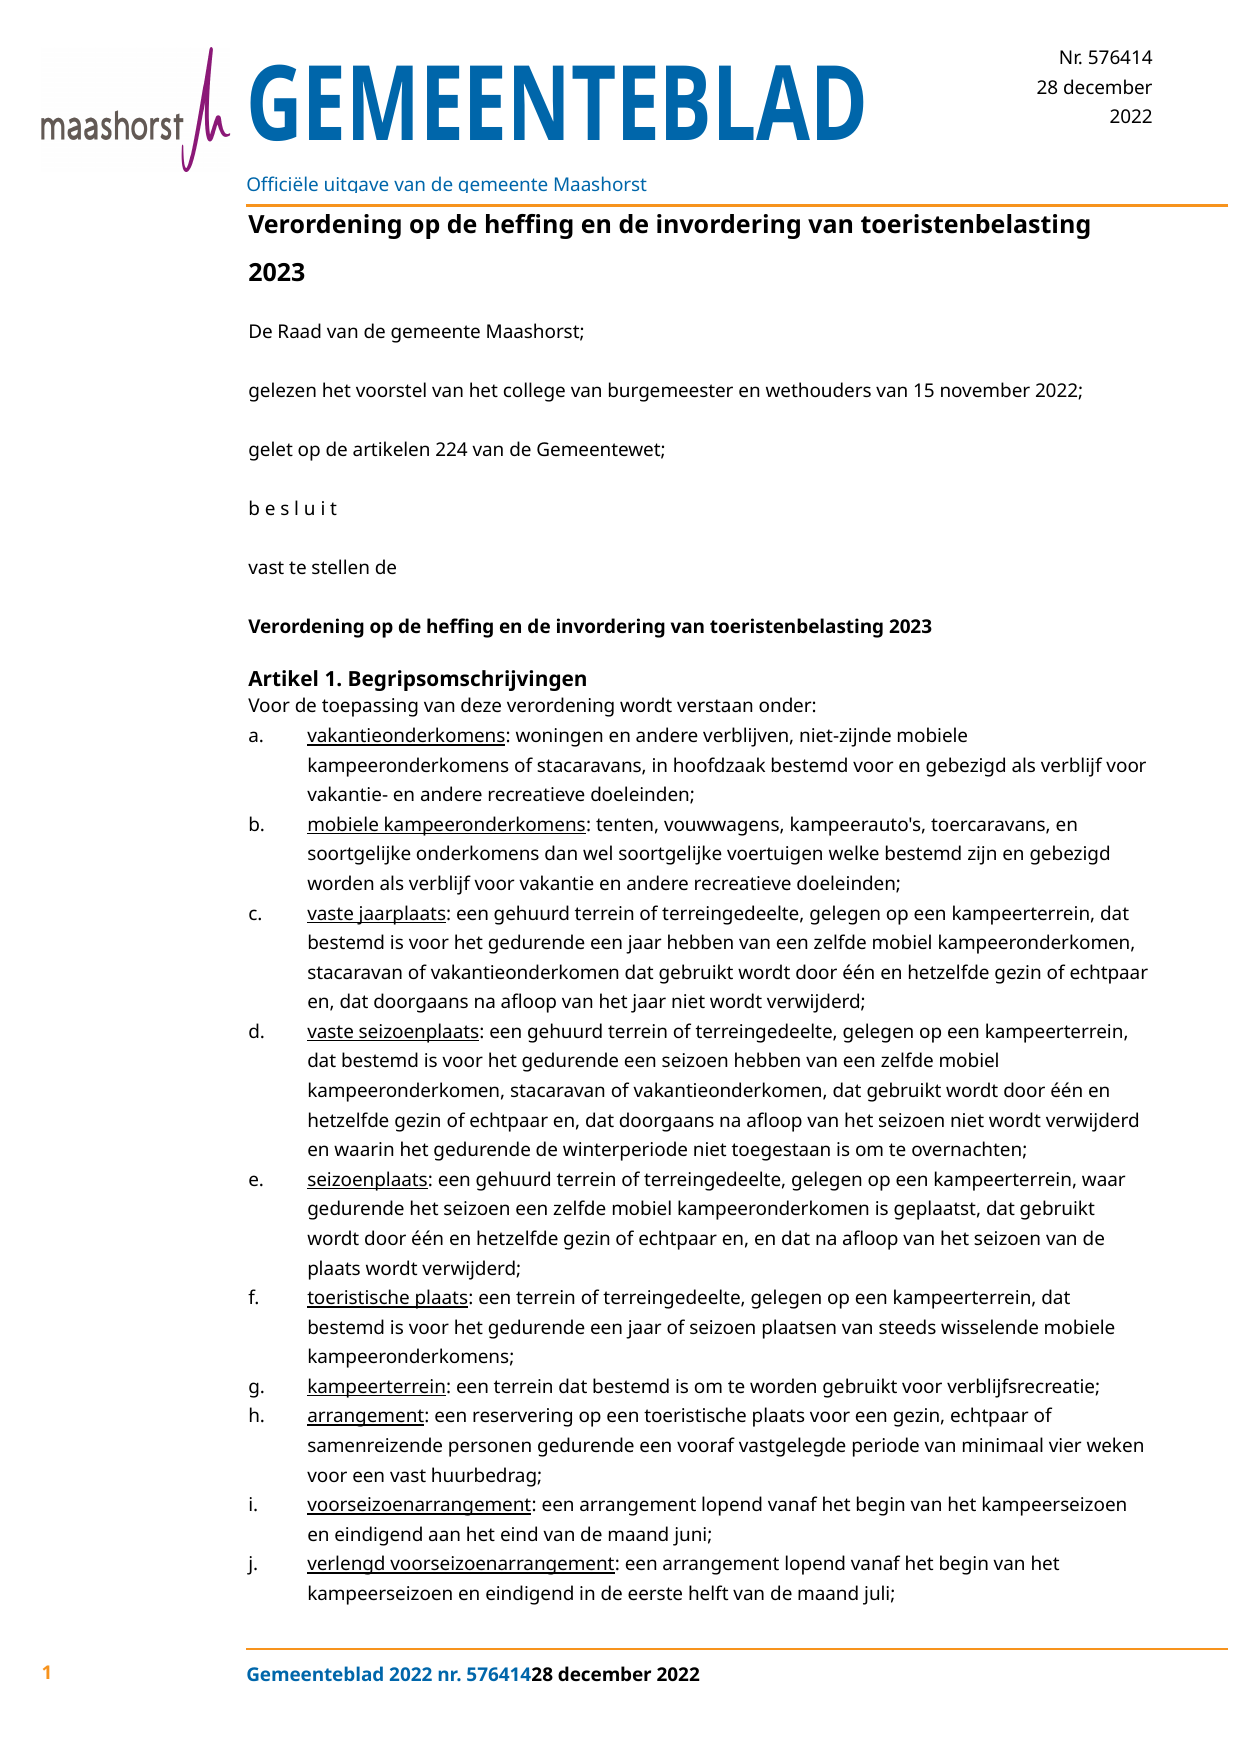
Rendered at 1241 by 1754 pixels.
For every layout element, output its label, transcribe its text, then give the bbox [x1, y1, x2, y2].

list seizoenplaats: een gehuurd terrein of terreingedeelte, gelegen op een kampeerterrein, waar gedurende het seizoen een zelfde mobiel kampeeronderkomen is geplaatst, dat gebruikt wordt door één en hetzelfde gezin of echtpaar en, en dat na afloop van het seizoen van de plaats wordt verwijderd; [248, 1166, 1152, 1280]
list voorseizoenarrangement: een arrangement lopend vanaf het begin van het kampeerseizoen en eindigend aan het eind van de maand juni; [248, 1491, 1152, 1547]
list kampeerterrein: een terrein dat bestemd is om te worden gebruikt voor verblijfsrecreatie; [248, 1373, 1152, 1399]
list toeristische plaats: een terrein of terreingedeelte, gelegen op een kampeerterrein, dat bestemd is voor het gedurende een jaar of seizoen plaatsen van steeds wisselende mobiele kampeeronderkomens; [248, 1284, 1152, 1369]
list vakantieonderkomens: woningen en andere verblijven, niet-zijnde mobiele kampeeronderkomens of stacaravans, in hoofdzaak bestemd voor en gebezigd als verblijf voor vakantie- en andere recreatieve doeleinden; [248, 722, 1152, 807]
text b e s l u i t [248, 495, 1152, 521]
text gelezen het voorstel van het college van burgemeester en wethouders van 15 november 2022; [248, 377, 1152, 403]
list mobiele kampeeronderkomens: tenten, vouwwagens, kampeerauto's, toercaravans, en soortgelijke onderkomens dan wel soortgelijke voertuigen welke bestemd zijn en gebezigd worden als verblijf voor vakantie en andere recreatieve doeleinden; [248, 811, 1152, 896]
list vaste jaarplaats: een gehuurd terrein of terreingedeelte, gelegen op een kampeerterrein, dat bestemd is voor het gedurende een jaar hebben van een zelfde mobiel kampeeronderkomen, stacaravan of vakantieonderkomen dat gebruikt wordt door één en hetzelfde gezin of echtpaar en, dat doorgaans na afloop van het jaar niet wordt verwijderd; [248, 900, 1152, 1014]
text vast te stellen de [248, 554, 1152, 580]
picture [41, 47, 231, 172]
text Verordening op de heffing en de invordering van toeristenbelasting 2023 [248, 614, 1152, 639]
list arrangement: een reservering op een toeristische plaats voor een gezin, echtpaar of samenreizende personen gedurende een vooraf vastgelegde periode van minimaal vier weken voor een vast huurbedrag; [248, 1403, 1152, 1487]
text gelet op de artikelen 224 van de Gemeentewet; [248, 436, 1152, 462]
text De Raad van de gemeente Maashorst; [248, 318, 1152, 344]
text Artikel 1. Begripsomschrijvingen [248, 664, 1152, 693]
text Verordening op de heffing en de invordering van toeristenbelasting 2023 [248, 207, 1152, 288]
list vaste seizoenplaats: een gehuurd terrein of terreingedeelte, gelegen op een kampeerterrein, dat bestemd is voor het gedurende een seizoen hebben van een zelfde mobiel kampeeronderkomen, stacaravan of vakantieonderkomen, dat gebruikt wordt door één en hetzelfde gezin of echtpaar en, dat doorgaans na afloop van het seizoen niet wordt verwijderd en waarin het gedurende de winterperiode niet toegestaan is om te overnachten; [248, 1018, 1152, 1162]
list verlengd voorseizoenarrangement: een arrangement lopend vanaf het begin van het kampeerseizoen en eindigend in de eerste helft van de maand juli; [248, 1551, 1152, 1606]
text Voor de toepassing van deze verordening wordt verstaan onder: [248, 693, 1152, 718]
